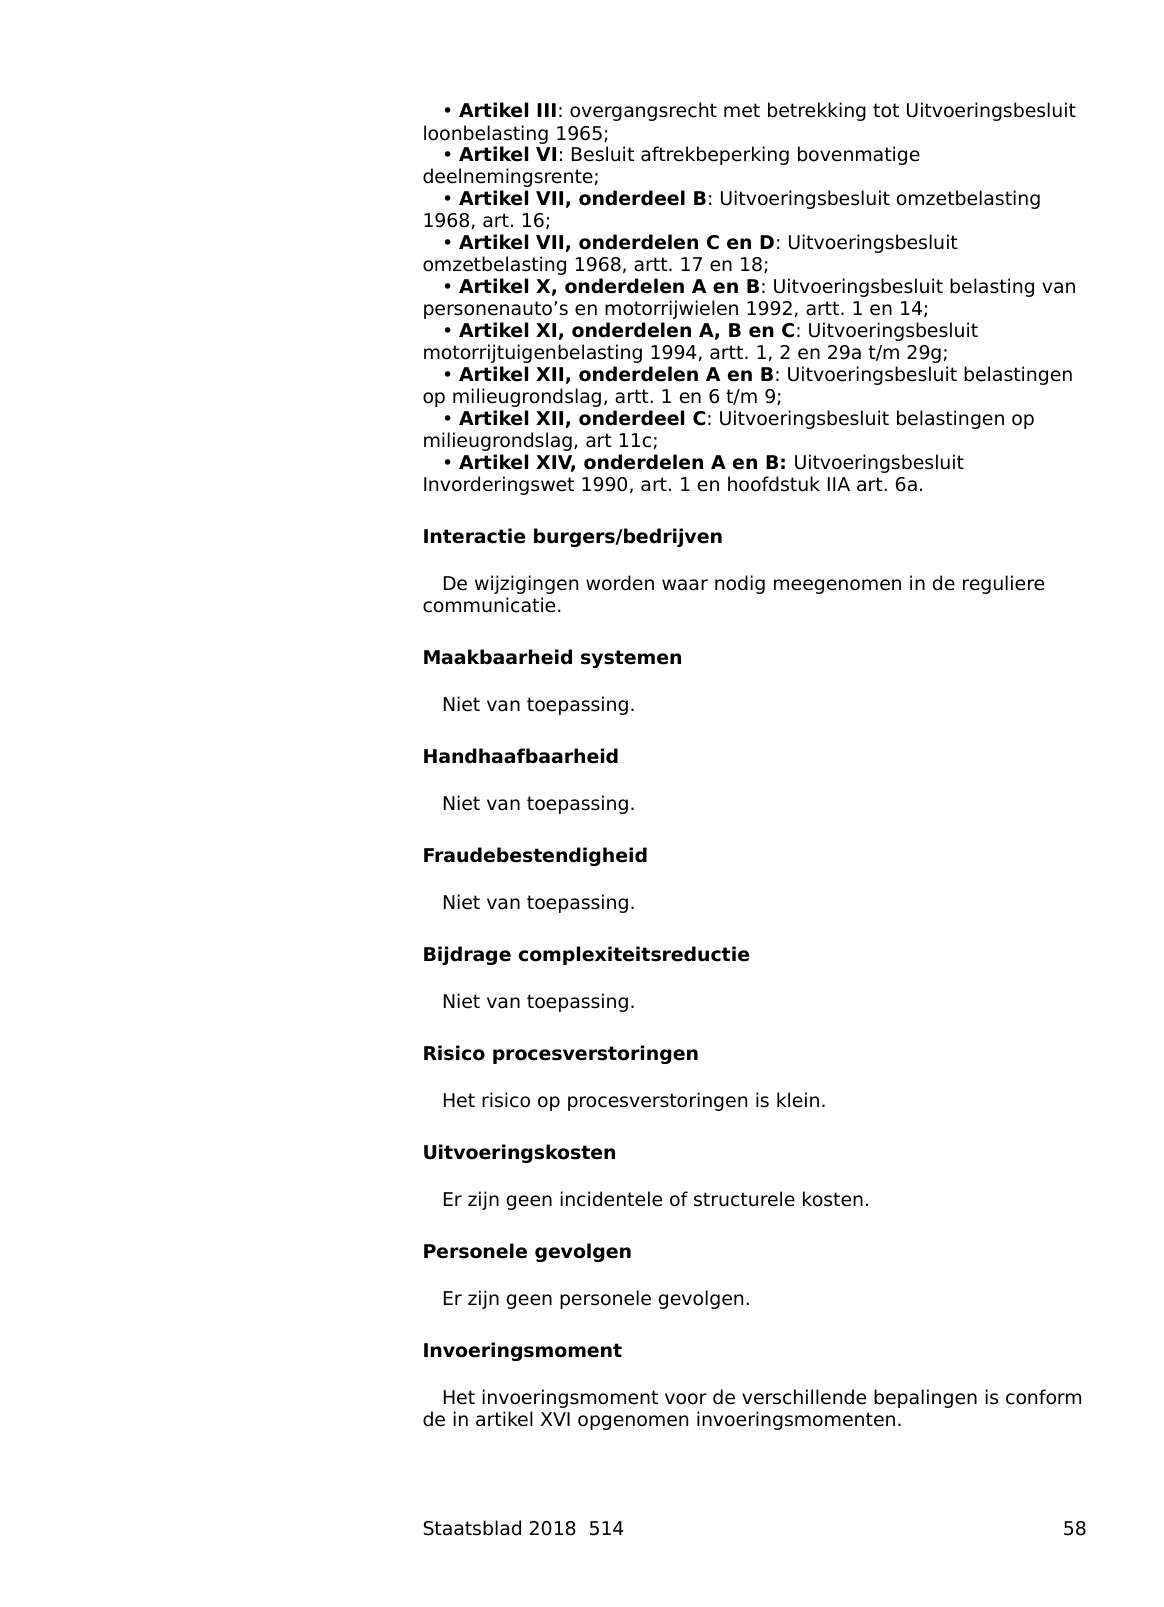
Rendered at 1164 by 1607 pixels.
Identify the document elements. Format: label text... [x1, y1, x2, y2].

subtitle Bijdrage complexiteitsreductie [422, 944, 1087, 966]
text • Artikel VII, onderdeel B: Uitvoeringsbesluit omzetbelasting 1968, art. 16; [422, 188, 1087, 232]
text Er zijn geen personele gevolgen. [422, 1288, 1087, 1310]
text • Artikel X, onderdelen A en B: Uitvoeringsbesluit belasting van personenauto’s en motorrijwielen 1992, artt. 1 en 14; [422, 276, 1087, 320]
text • Artikel XII, onderdeel C: Uitvoeringsbesluit belastingen op milieugrondslag, art 11c; [422, 408, 1087, 452]
text • Artikel VII, onderdelen C en D: Uitvoeringsbesluit omzetbelasting 1968, artt. 17 en 18; [422, 232, 1087, 276]
subtitle Fraudebestendigheid [422, 845, 1087, 867]
subtitle Interactie burgers/bedrijven [422, 526, 1087, 548]
subtitle Uitvoeringskosten [422, 1142, 1087, 1164]
text De wijzigingen worden waar nodig meegenomen in de reguliere communicatie. [422, 573, 1087, 617]
subtitle Maakbaarheid systemen [422, 647, 1087, 669]
subtitle Handhaafbaarheid [422, 746, 1087, 768]
text Niet van toepassing. [422, 793, 1087, 815]
text • Artikel VI: Besluit aftrekbeperking bovenmatige deelnemingsrente; [422, 144, 1087, 188]
text Er zijn geen incidentele of structurele kosten. [422, 1189, 1087, 1211]
text • Artikel XI, onderdelen A, B en C: Uitvoeringsbesluit motorrijtuigenbelasting 1994, artt. 1, 2 en 29a t/m 29g; [422, 320, 1087, 364]
text • Artikel XIV, onderdelen A en B: Uitvoeringsbesluit Invorderingswet 1990, art. 1 en hoofdstuk IIA art. 6a. [422, 452, 1087, 496]
subtitle Invoeringsmoment [422, 1340, 1087, 1362]
text • Artikel XII, onderdelen A en B: Uitvoeringsbesluit belastingen op milieugrondslag, artt. 1 en 6 t/m 9; [422, 364, 1087, 408]
text Niet van toepassing. [422, 694, 1087, 716]
text Het invoeringsmoment voor de verschillende bepalingen is conform de in artikel XVI opgenomen invoeringsmomenten. [422, 1387, 1087, 1431]
subtitle Personele gevolgen [422, 1241, 1087, 1263]
text Niet van toepassing. [422, 991, 1087, 1013]
text Niet van toepassing. [422, 892, 1087, 914]
subtitle Risico procesverstoringen [422, 1043, 1087, 1065]
text • Artikel III: overgangsrecht met betrekking tot Uitvoeringsbesluit loonbelasting 1965; [422, 100, 1087, 144]
text Het risico op procesverstoringen is klein. [422, 1090, 1087, 1112]
